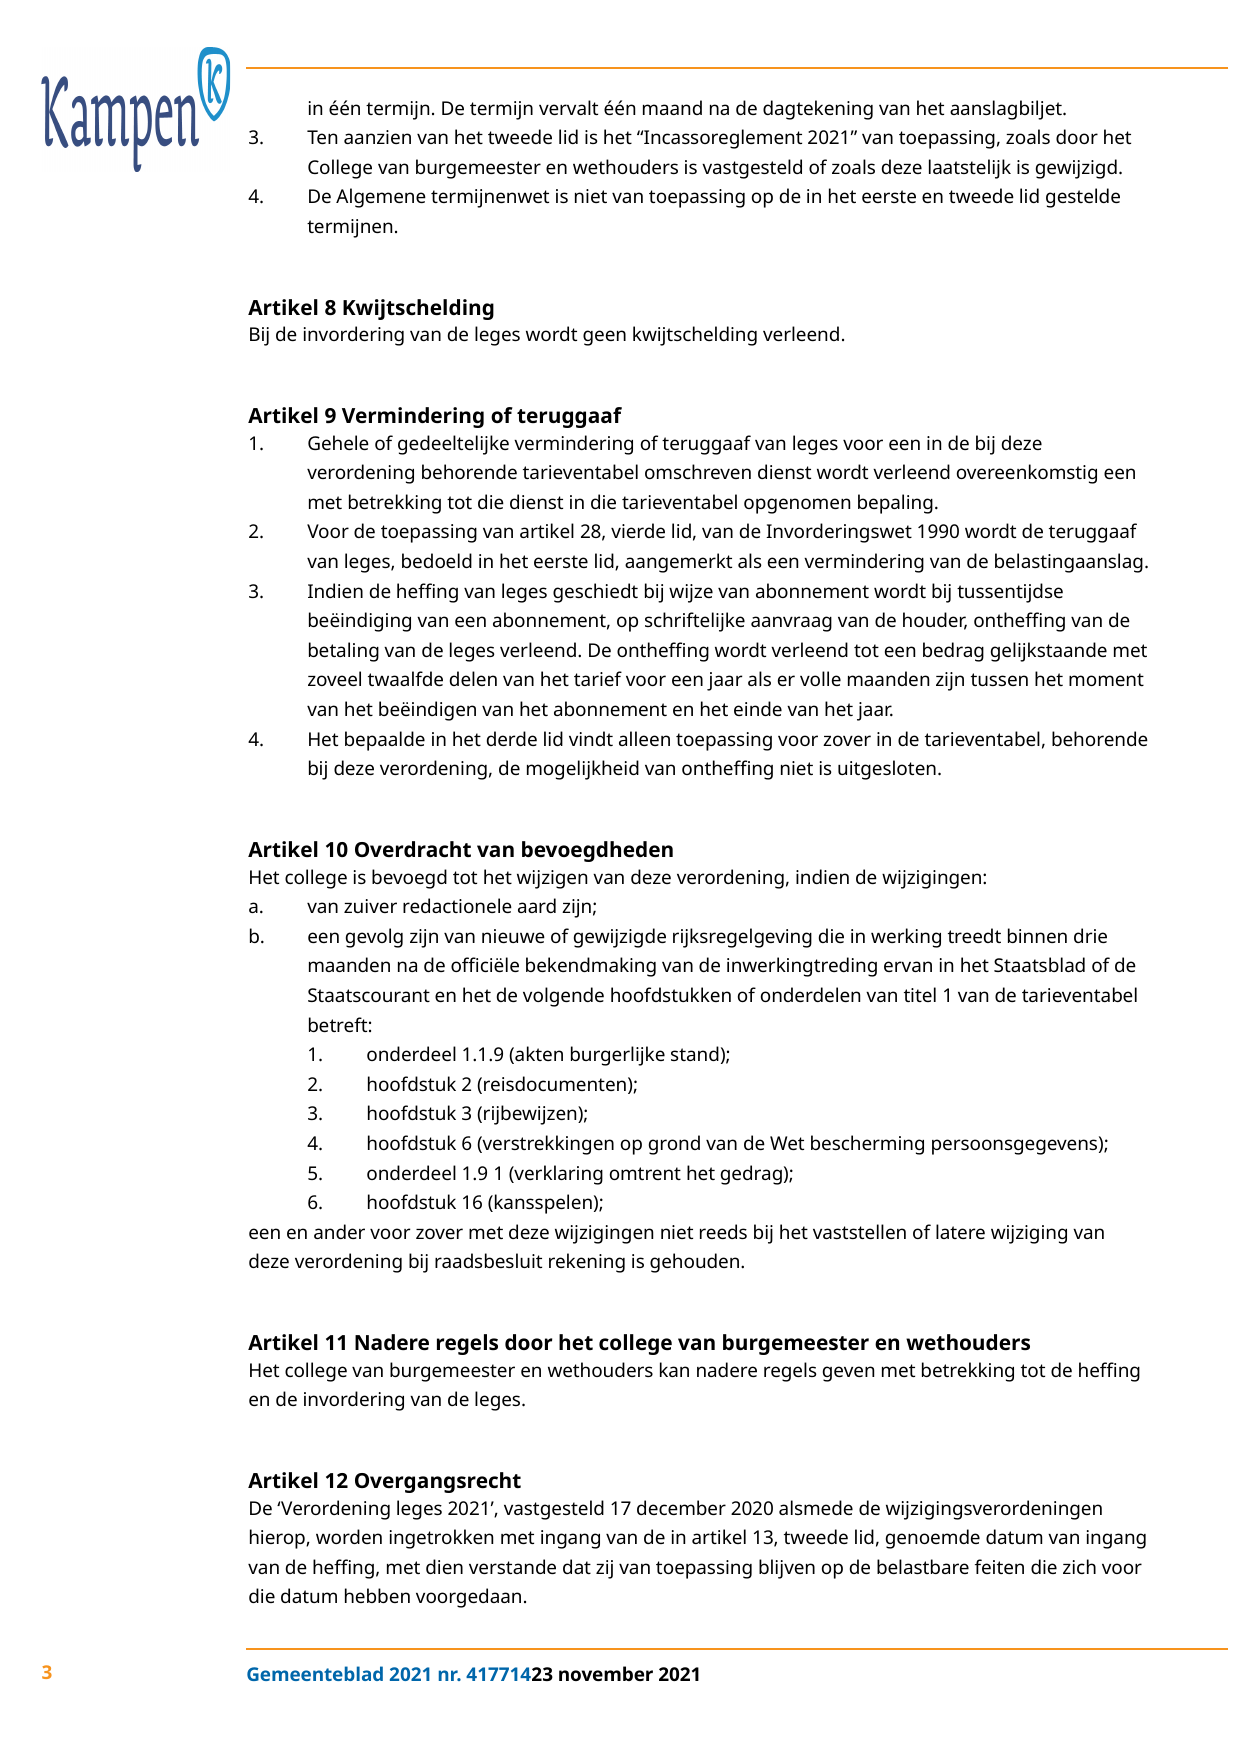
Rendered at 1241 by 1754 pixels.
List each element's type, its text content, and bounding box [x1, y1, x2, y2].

text Artikel 11 Nadere regels door het college van burgemeester en wethouders [248, 1328, 1152, 1357]
list hoofdstuk 16 (kansspelen); [307, 1189, 1152, 1215]
list onderdeel 1.9 1 (verklaring omtrent het gedrag); [307, 1160, 1152, 1185]
list hoofdstuk 6 (verstrekkingen op grond van de Wet bescherming persoonsgegevens); [307, 1130, 1152, 1156]
list hoofdstuk 3 (rijbewijzen); [307, 1101, 1152, 1126]
picture [41, 47, 231, 172]
list Ten aanzien van het tweede lid is het “Incassoreglement 2021” van toepassing, zoals door het College van burgemeester en wethouders is vastgesteld of zoals deze laatstelijk is gewijzigd. [248, 124, 1152, 180]
list onderdeel 1.1.9 (akten burgerlijke stand); [307, 1041, 1152, 1067]
list hoofdstuk 2 (reisdocumenten); [307, 1071, 1152, 1097]
text Artikel 9 Vermindering of teruggaaf [248, 402, 1152, 430]
text Het college is bevoegd tot het wijzigen van deze verordening, indien de wijzigingen: [248, 864, 1152, 889]
text Artikel 10 Overdracht van bevoegdheden [248, 835, 1152, 864]
list van zuiver redactionele aard zijn; [248, 893, 1152, 919]
text Artikel 8 Kwijtschelding [248, 293, 1152, 322]
text een en ander voor zover met deze wijzigingen niet reeds bij het vaststellen of latere wijziging van deze verordening bij raadsbesluit rekening is gehouden. [248, 1219, 1152, 1274]
list in één termijn. De termijn vervalt één maand na de dagtekening van het aanslagbiljet. [248, 95, 1152, 121]
list een gevolg zijn van nieuwe of gewijzigde rijksregelgeving die in werking treedt binnen drie maanden na de officiële bekendmaking van de inwerkingtreding ervan in het Staatsblad of de Staatscourant en het de volgende hoofdstukken of onderdelen van titel 1 van de tarieventabel betreft: [248, 923, 1152, 1037]
text Bij de invordering van de leges wordt geen kwijtschelding verleend. [248, 322, 1152, 347]
text Het college van burgemeester en wethouders kan nadere regels geven met betrekking tot de heffing en de invordering van de leges. [248, 1357, 1152, 1412]
list De Algemene termijnenwet is niet van toepassing op de in het eerste en tweede lid gestelde termijnen. [248, 183, 1152, 239]
list Gehele of gedeeltelijke vermindering of teruggaaf van leges voor een in de bij deze verordening behorende tarieventabel omschreven dienst wordt verleend overeenkomstig een met betrekking tot die dienst in die tarieventabel opgenomen bepaling. [248, 430, 1152, 515]
list Het bepaalde in het derde lid vindt alleen toepassing voor zover in de tarieventabel, behorende bij deze verordening, de mogelijkheid van ontheffing niet is uitgesloten. [248, 726, 1152, 781]
list Indien de heffing van leges geschiedt bij wijze van abonnement wordt bij tussentijdse beëindiging van een abonnement, op schriftelijke aanvraag van de houder, ontheffing van de betaling van de leges verleend. De ontheffing wordt verleend tot een bedrag gelijkstaande met zoveel twaalfde delen van het tarief voor een jaar als er volle maanden zijn tussen het moment van het beëindigen van het abonnement en het einde van het jaar. [248, 578, 1152, 722]
list Voor de toepassing van artikel 28, vierde lid, van de Invorderingswet 1990 wordt de teruggaaf van leges, bedoeld in het eerste lid, aangemerkt als een vermindering van de belastingaanslag. [248, 519, 1152, 574]
text Artikel 12 Overgangsrecht [248, 1466, 1152, 1495]
text De ‘Verordening leges 2021’, vastgesteld 17 december 2020 alsmede de wijzigingsverordeningen hierop, worden ingetrokken met ingang van de in artikel 13, tweede lid, genoemde datum van ingang van de heffing, met dien verstande dat zij van toepassing blijven op de belastbare feiten die zich voor die datum hebben voorgedaan. [248, 1495, 1152, 1609]
